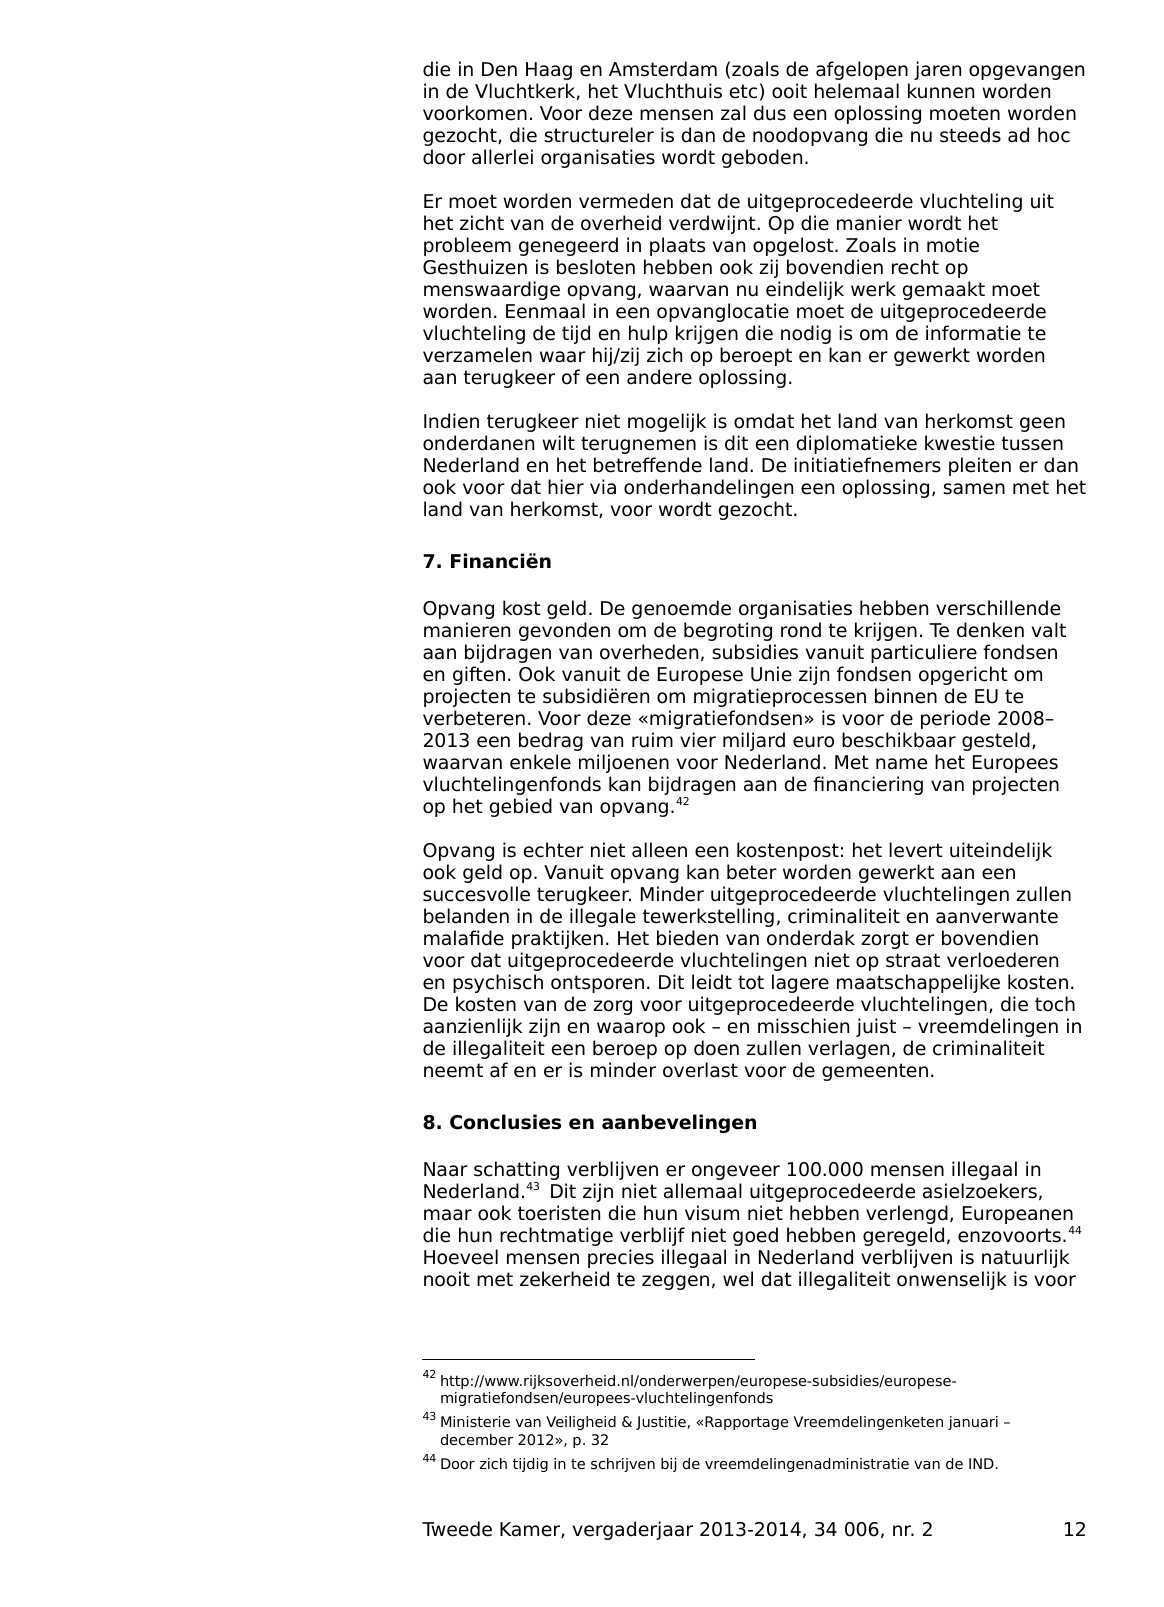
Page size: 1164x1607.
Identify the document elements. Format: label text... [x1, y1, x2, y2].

subtitle 8. Conclusies en aanbevelingen [422, 1112, 1087, 1134]
text Er moet worden vermeden dat de uitgeprocedeerde vluchteling uit het zicht van de overheid verdwijnt. Op die manier wordt het probleem genegeerd in plaats van opgelost. Zoals in motie Gesthuizen is besloten hebben ook zij bovendien recht op menswaardige opvang, waarvan nu eindelijk werk gemaakt moet worden. Eenmaal in een opvanglocatie moet de uitgeprocedeerde vluchteling de tijd en hulp krijgen die nodig is om de informatie te verzamelen waar hij/zij zich op beroept en kan er gewerkt worden aan terugkeer of een andere oplossing. [422, 191, 1087, 389]
text die in Den Haag en Amsterdam (zoals de afgelopen jaren opgevangen in de Vluchtkerk, het Vluchthuis etc) ooit helemaal kunnen worden voorkomen. Voor deze mensen zal dus een oplossing moeten worden gezocht, die structureler is dan de noodopvang die nu steeds ad hoc door allerlei organisaties wordt geboden. [422, 59, 1087, 169]
text Indien terugkeer niet mogelijk is omdat het land van herkomst geen onderdanen wilt terugnemen is dit een diplomatieke kwestie tussen Nederland en het betreffende land. De initiatiefnemers pleiten er dan ook voor dat hier via onderhandelingen een oplossing, samen met het land van herkomst, voor wordt gezocht. [422, 411, 1087, 521]
text Opvang is echter niet alleen een kostenpost: het levert uiteindelijk ook geld op. Vanuit opvang kan beter worden gewerkt aan een succesvolle terugkeer. Minder uitgeprocedeerde vluchtelingen zullen belanden in de illegale tewerkstelling, criminaliteit en aanverwante malafide praktijken. Het bieden van onderdak zorgt er bovendien voor dat uitgeprocedeerde vluchtelingen niet op straat verloederen en psychisch ontsporen. Dit leidt tot lagere maatschappelijke kosten. De kosten van de zorg voor uitgeprocedeerde vluchtelingen, die toch aanzienlijk zijn en waarop ook – en misschien juist – vreemdelingen in de illegaliteit een beroep op doen zullen verlagen, de criminaliteit neemt af en er is minder overlast voor de gemeenten. [422, 840, 1087, 1082]
text Opvang kost geld. De genoemde organisaties hebben verschillende manieren gevonden om de begroting rond te krijgen. Te denken valt aan bijdragen van overheden, subsidies vanuit particuliere fondsen en giften. Ook vanuit de Europese Unie zijn fondsen opgericht om projecten te subsidiëren om migratieprocessen binnen de EU te verbeteren. Voor deze «migratiefondsen» is voor de periode 2008–2013 een bedrag van ruim vier miljard euro beschikbaar gesteld, waarvan enkele miljoenen voor Nederland. Met name het Europees vluchtelingenfonds kan bijdragen aan de financiering van projecten op het gebied van opvang. [422, 598, 1087, 818]
text http://www.rijksoverheid.nl/onderwerpen/europese-subsidies/europese-migratiefondsen/europees-vluchtelingenfonds [422, 1368, 1087, 1407]
subtitle 7. Financiën [422, 551, 1087, 573]
text Ministerie van Veiligheid & Justitie, «Rapportage Vreemdelingenketen januari – december 2012», p. 32 [422, 1410, 1087, 1449]
text Door zich tijdig in te schrijven bij de vreemdelingenadministratie van de IND. [422, 1452, 1087, 1474]
text Naar schatting verblijven er ongeveer 100.000 mensen illegaal in Nederland. Dit zijn niet allemaal uitgeprocedeerde asielzoekers, maar ook toeristen die hun visum niet hebben verlengd, Europeanen die hun rechtmatige verblijf niet goed hebben geregeld, enzovoorts. Hoeveel mensen precies illegaal in Nederland verblijven is natuurlijk nooit met zekerheid te zeggen, wel dat illegaliteit onwenselijk is voor [422, 1159, 1087, 1291]
